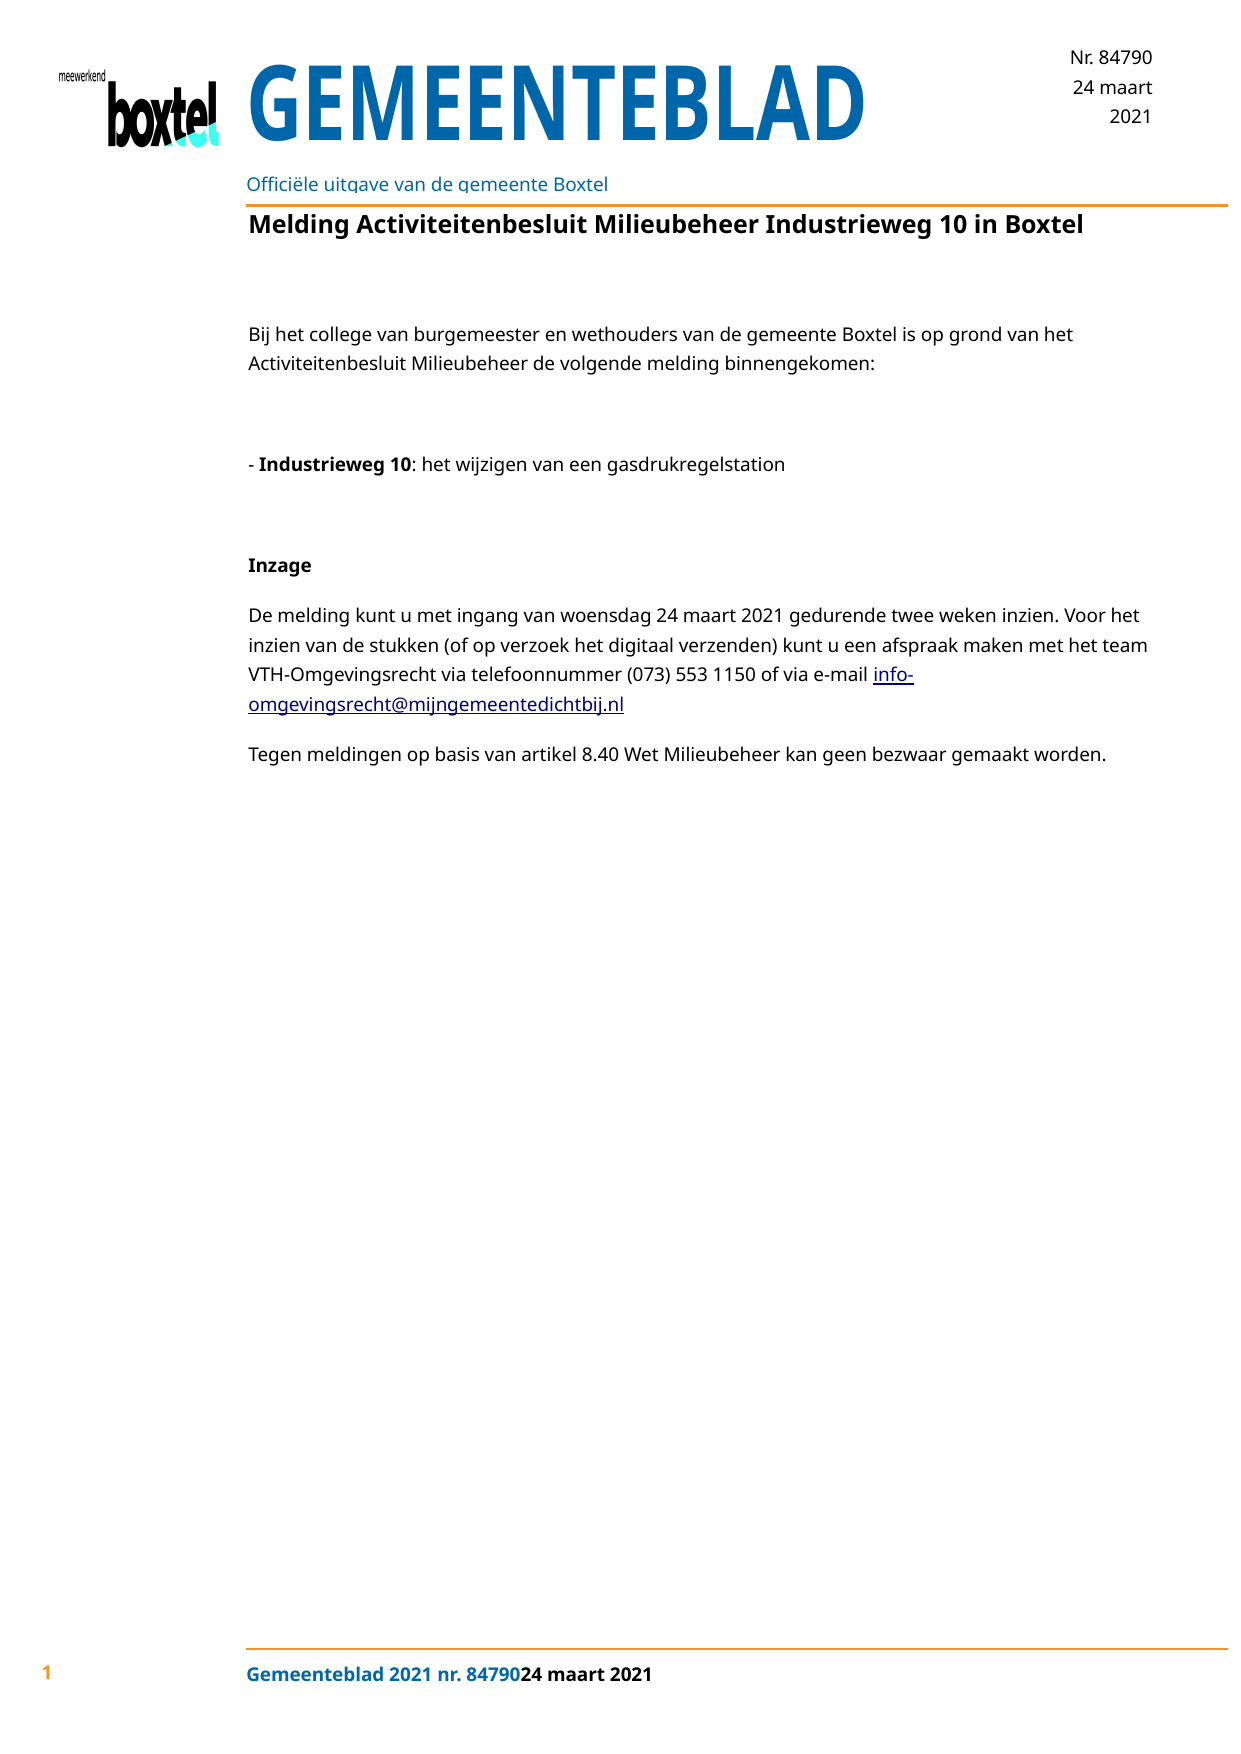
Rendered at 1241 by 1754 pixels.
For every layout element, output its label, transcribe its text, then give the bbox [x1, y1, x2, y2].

text Bij het college van burgemeester en wethouders van de gemeente Boxtel is op grond van het Activiteitenbesluit Milieubeheer de volgende melding binnengekomen: [248, 321, 1152, 376]
text - Industrieweg 10: het wijzigen van een gasdrukregelstation [248, 451, 1152, 477]
picture [41, 47, 231, 172]
text Melding Activiteitenbesluit Milieubeheer Industrieweg 10 in Boxtel [248, 207, 1152, 241]
text Tegen meldingen op basis van artikel 8.40 Wet Milieubeheer kan geen bezwaar gemaakt worden. [248, 742, 1152, 767]
text Inzage [248, 552, 1152, 578]
text De melding kunt u met ingang van woensdag 24 maart 2021 gedurende twee weken inzien. Voor het inzien van de stukken (of op verzoek het digitaal verzenden) kunt u een afspraak maken met het team VTH-Omgevingsrecht via telefoonnummer (073) 553 1150 of via e-mail info-omgevingsrecht@mijngemeentedichtbij.nl [248, 602, 1152, 717]
